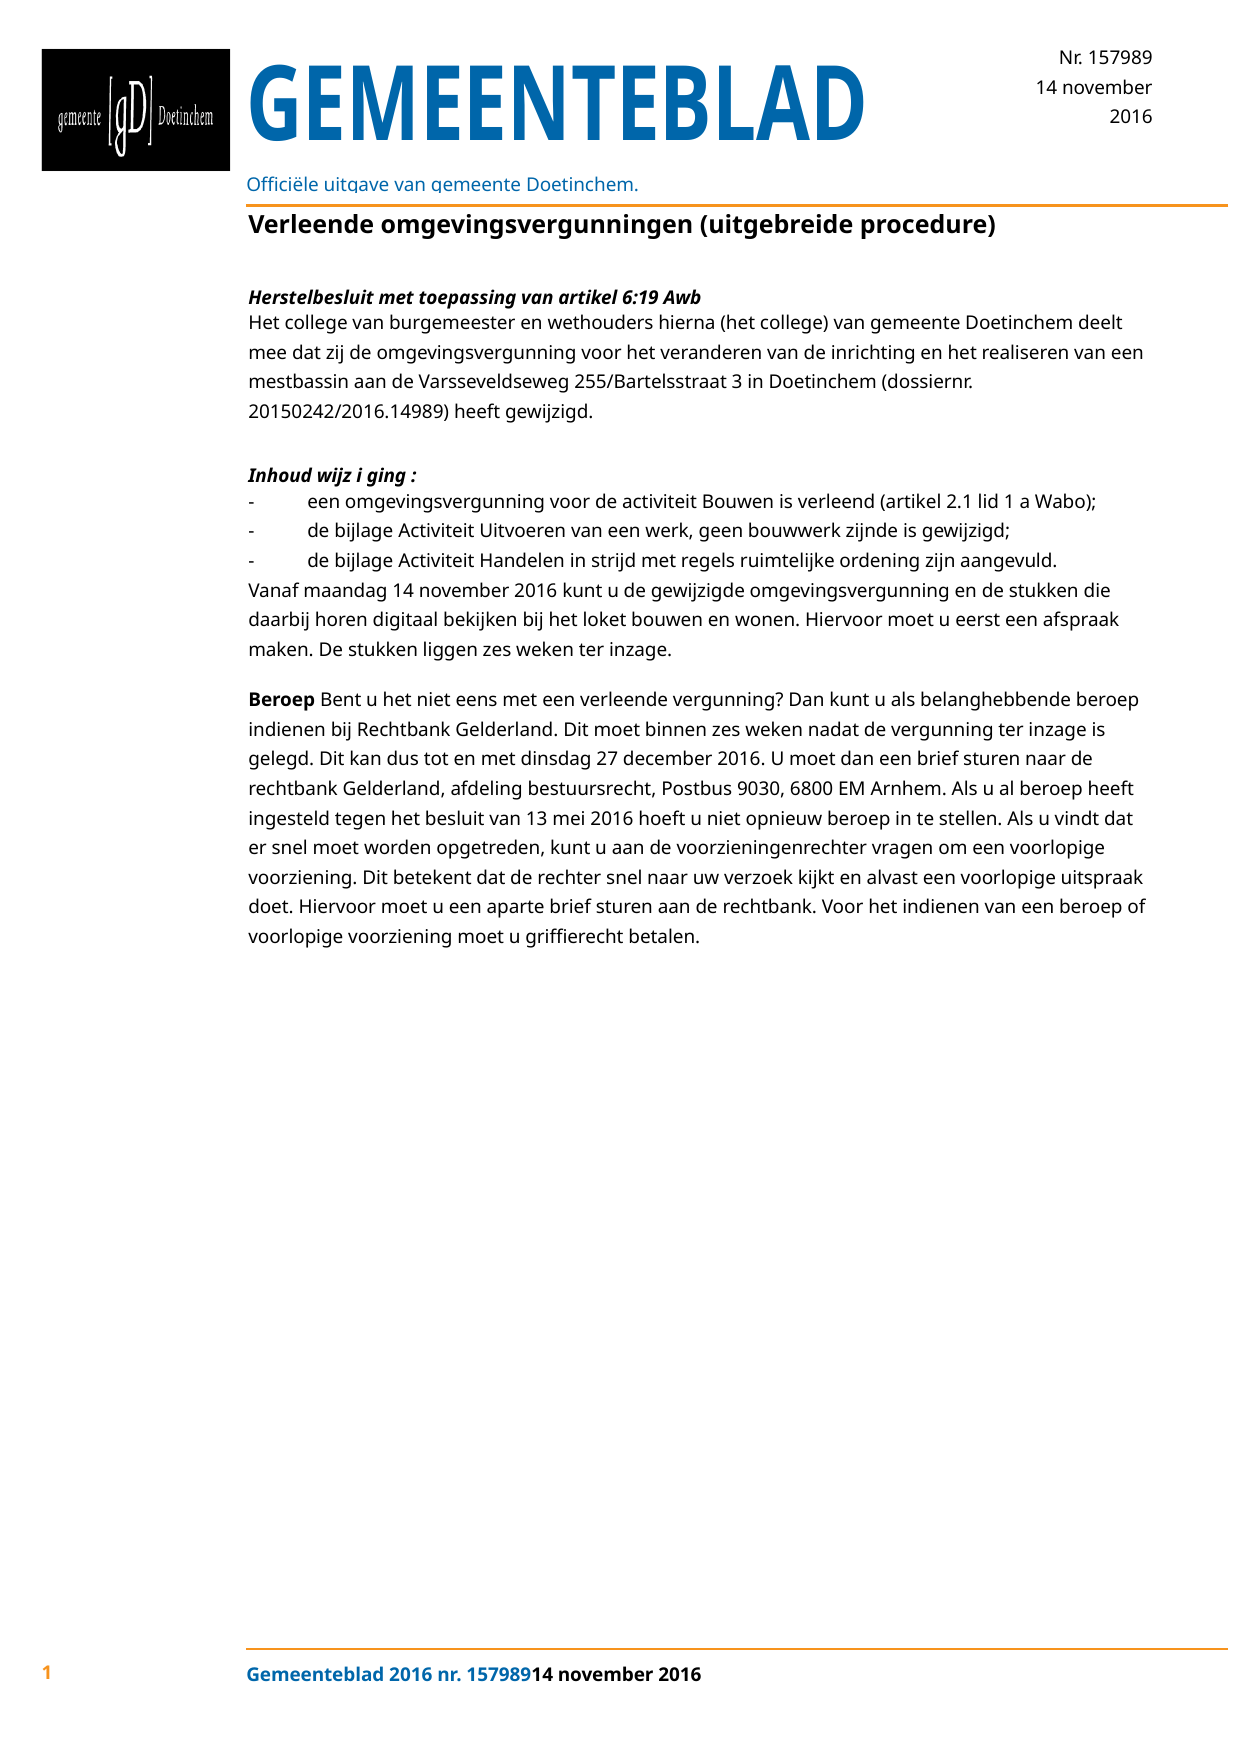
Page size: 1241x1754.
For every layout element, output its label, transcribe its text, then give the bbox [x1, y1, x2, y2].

text Het college van burgemeester en wethouders hierna (het college) van gemeente Doetinchem deelt mee dat zij de omgevingsvergunning voor het veranderen van de inrichting en het realiseren van een mestbassin aan de Varsseveldseweg 255/Bartelsstraat 3 in Doetinchem (dossiernr. 20150242/2016.14989) heeft gewijzigd. [248, 309, 1152, 424]
text Vanaf maandag 14 november 2016 kunt u de gewijzigde omgevingsvergunning en de stukken die daarbij horen digitaal bekijken bij het loket bouwen en wonen. Hiervoor moet u eerst een afspraak maken. De stukken liggen zes weken ter inzage. [248, 577, 1152, 662]
text Inhoud wijz i ging : [248, 462, 1152, 488]
list de bijlage Activiteit Uitvoeren van een werk, geen bouwwerk zijnde is gewijzigd; [248, 518, 1152, 543]
text Verleende omgevingsvergunningen (uitgebreide procedure) [248, 207, 1152, 241]
text Beroep Bent u het niet eens met een verleende vergunning? Dan kunt u als belanghebbende beroep indienen bij Rechtbank Gelderland. Dit moet binnen zes weken nadat de vergunning ter inzage is gelegd. Dit kan dus tot en met dinsdag 27 december 2016. U moet dan een brief sturen naar de rechtbank Gelderland, afdeling bestuursrecht, Postbus 9030, 6800 EM Arnhem. Als u al beroep heeft ingesteld tegen het besluit van 13 mei 2016 hoeft u niet opnieuw beroep in te stellen. Als u vindt dat er snel moet worden opgetreden, kunt u aan de voorzieningenrechter vragen om een voorlopige voorziening. Dit betekent dat de rechter snel naar uw verzoek kijkt en alvast een voorlopige uitspraak doet. Hiervoor moet u een aparte brief sturen aan de rechtbank. Voor het indienen van een beroep of voorlopige voorziening moet u griffierecht betalen. [248, 686, 1152, 949]
text Herstelbesluit met toepassing van artikel 6:19 Awb [248, 284, 1152, 309]
list een omgevingsvergunning voor de activiteit Bouwen is verleend (artikel 2.1 lid 1 a Wabo); [248, 488, 1152, 514]
picture [41, 47, 231, 172]
list de bijlage Activiteit Handelen in strijd met regels ruimtelijke ordening zijn aangevuld. [248, 547, 1152, 573]
